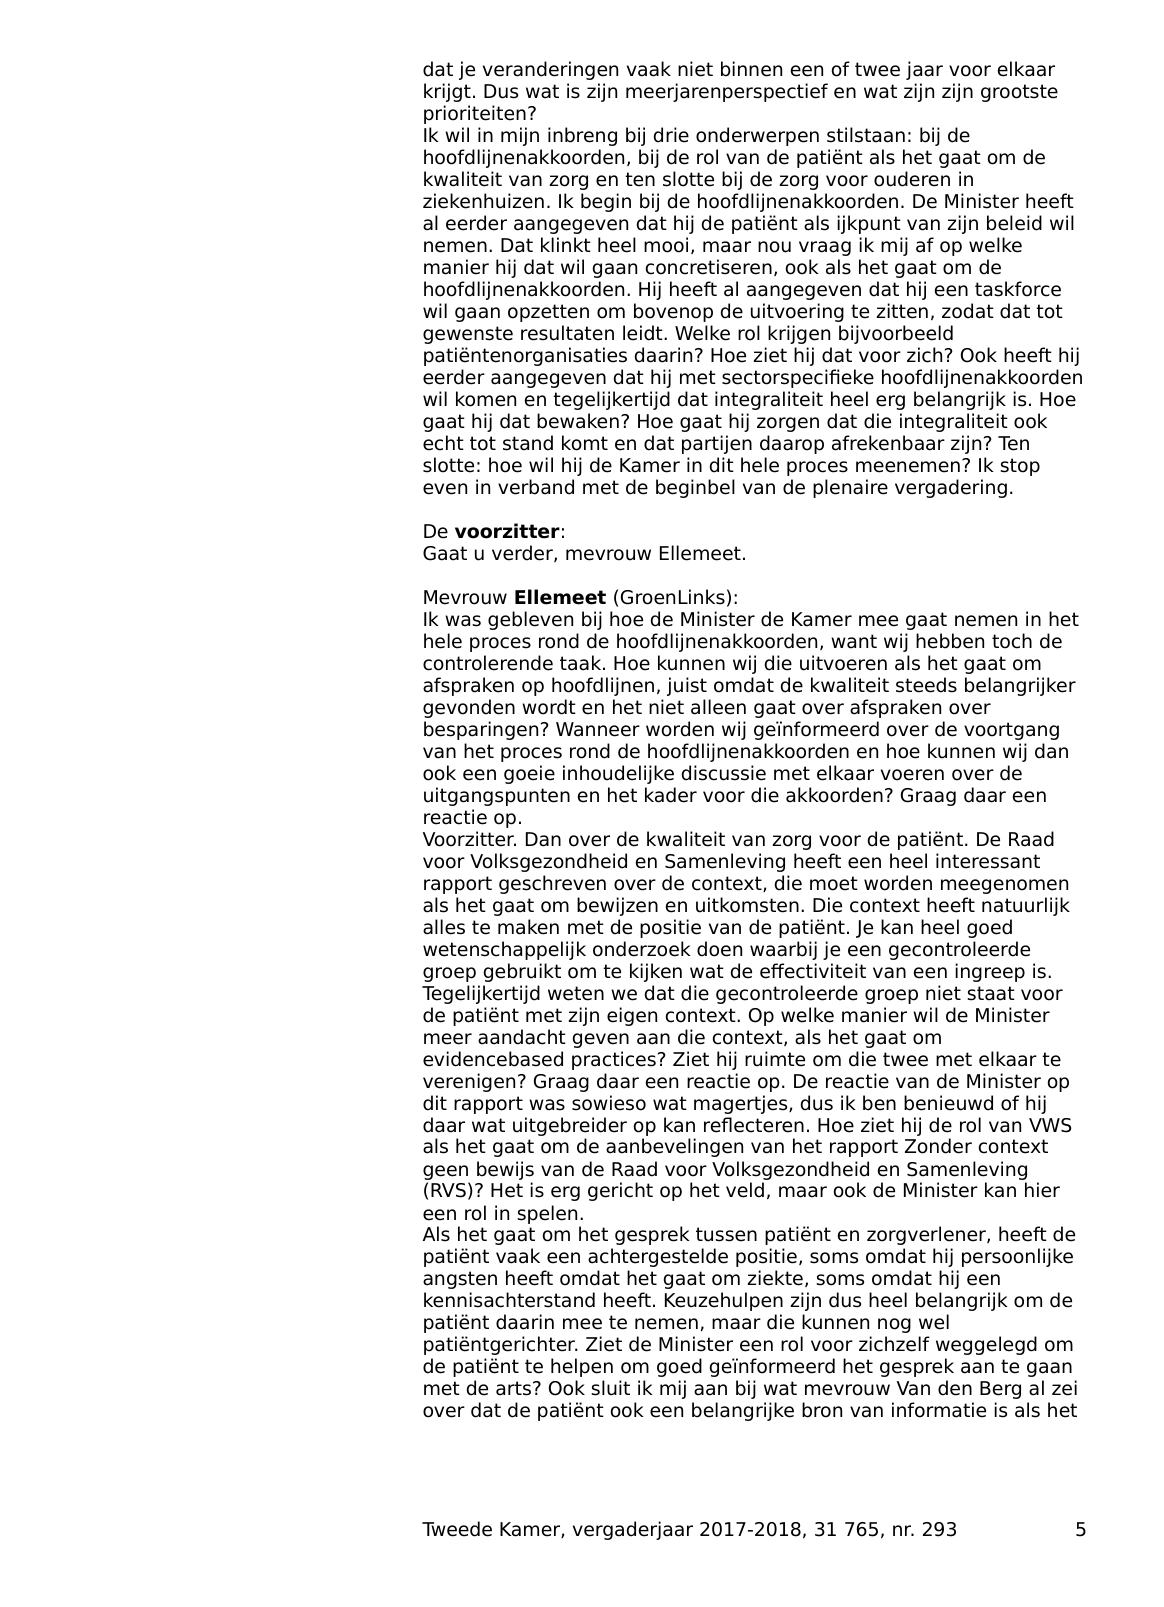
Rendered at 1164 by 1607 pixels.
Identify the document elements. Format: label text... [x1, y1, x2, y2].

text Gaat u verder, mevrouw Ellemeet. [422, 543, 1087, 565]
text Ik was gebleven bij hoe de Minister de Kamer mee gaat nemen in het hele proces rond de hoofdlijnenakkoorden, want wij hebben toch de controlerende taak. Hoe kunnen wij die uitvoeren als het gaat om afspraken op hoofdlijnen, juist omdat de kwaliteit steeds belangrijker gevonden wordt en het niet alleen gaat over afspraken over besparingen? Wanneer worden wij geïnformeerd over de voortgang van het proces rond de hoofdlijnenakkoorden en hoe kunnen wij dan ook een goeie inhoudelijke discussie met elkaar voeren over de uitgangspunten en het kader voor die akkoorden? Graag daar een reactie op. [422, 609, 1087, 829]
text Als het gaat om het gesprek tussen patiënt en zorgverlener, heeft de patiënt vaak een achtergestelde positie, soms omdat hij persoonlijke angsten heeft omdat het gaat om ziekte, soms omdat hij een kennisachterstand heeft. Keuzehulpen zijn dus heel belangrijk om de patiënt daarin mee te nemen, maar die kunnen nog wel patiëntgerichter. Ziet de Minister een rol voor zichzelf weggelegd om de patiënt te helpen om goed geïnformeerd het gesprek aan te gaan met de arts? Ook sluit ik mij aan bij wat mevrouw Van den Berg al zei over dat de patiënt ook een belangrijke bron van informatie is als het [422, 1224, 1087, 1422]
text Ik wil in mijn inbreng bij drie onderwerpen stilstaan: bij de hoofdlijnenakkoorden, bij de rol van de patiënt als het gaat om de kwaliteit van zorg en ten slotte bij de zorg voor ouderen in ziekenhuizen. Ik begin bij de hoofdlijnenakkoorden. De Minister heeft al eerder aangegeven dat hij de patiënt als ijkpunt van zijn beleid wil nemen. Dat klinkt heel mooi, maar nou vraag ik mij af op welke manier hij dat wil gaan concretiseren, ook als het gaat om de hoofdlijnenakkoorden. Hij heeft al aangegeven dat hij een taskforce wil gaan opzetten om bovenop de uitvoering te zitten, zodat dat tot gewenste resultaten leidt. Welke rol krijgen bijvoorbeeld patiëntenorganisaties daarin? Hoe ziet hij dat voor zich? Ook heeft hij eerder aangegeven dat hij met sectorspecifieke hoofdlijnenakkoorden wil komen en tegelijkertijd dat integraliteit heel erg belangrijk is. Hoe gaat hij dat bewaken? Hoe gaat hij zorgen dat die integraliteit ook echt tot stand komt en dat partijen daarop afrekenbaar zijn? Ten slotte: hoe wil hij de Kamer in dit hele proces meenemen? Ik stop even in verband met de beginbel van de plenaire vergadering. [422, 125, 1087, 499]
text Mevrouw Ellemeet (GroenLinks): [422, 587, 1087, 609]
text dat je veranderingen vaak niet binnen een of twee jaar voor elkaar krijgt. Dus wat is zijn meerjarenperspectief en wat zijn zijn grootste prioriteiten? [422, 59, 1087, 125]
text Voorzitter. Dan over de kwaliteit van zorg voor de patiënt. De Raad voor Volksgezondheid en Samenleving heeft een heel interessant rapport geschreven over de context, die moet worden meegenomen als het gaat om bewijzen en uitkomsten. Die context heeft natuurlijk alles te maken met de positie van de patiënt. Je kan heel goed wetenschappelijk onderzoek doen waarbij je een gecontroleerde groep gebruikt om te kijken wat de effectiviteit van een ingreep is. Tegelijkertijd weten we dat die gecontroleerde groep niet staat voor de patiënt met zijn eigen context. Op welke manier wil de Minister meer aandacht geven aan die context, als het gaat om evidencebased practices? Ziet hij ruimte om die twee met elkaar te verenigen? Graag daar een reactie op. De reactie van de Minister op dit rapport was sowieso wat magertjes, dus ik ben benieuwd of hij daar wat uitgebreider op kan reflecteren. Hoe ziet hij de rol van VWS als het gaat om de aanbevelingen van het rapport Zonder context geen bewijs van de Raad voor Volksgezondheid en Samenleving (RVS)? Het is erg gericht op het veld, maar ook de Minister kan hier een rol in spelen. [422, 829, 1087, 1224]
text De voorzitter: [422, 521, 1087, 543]
